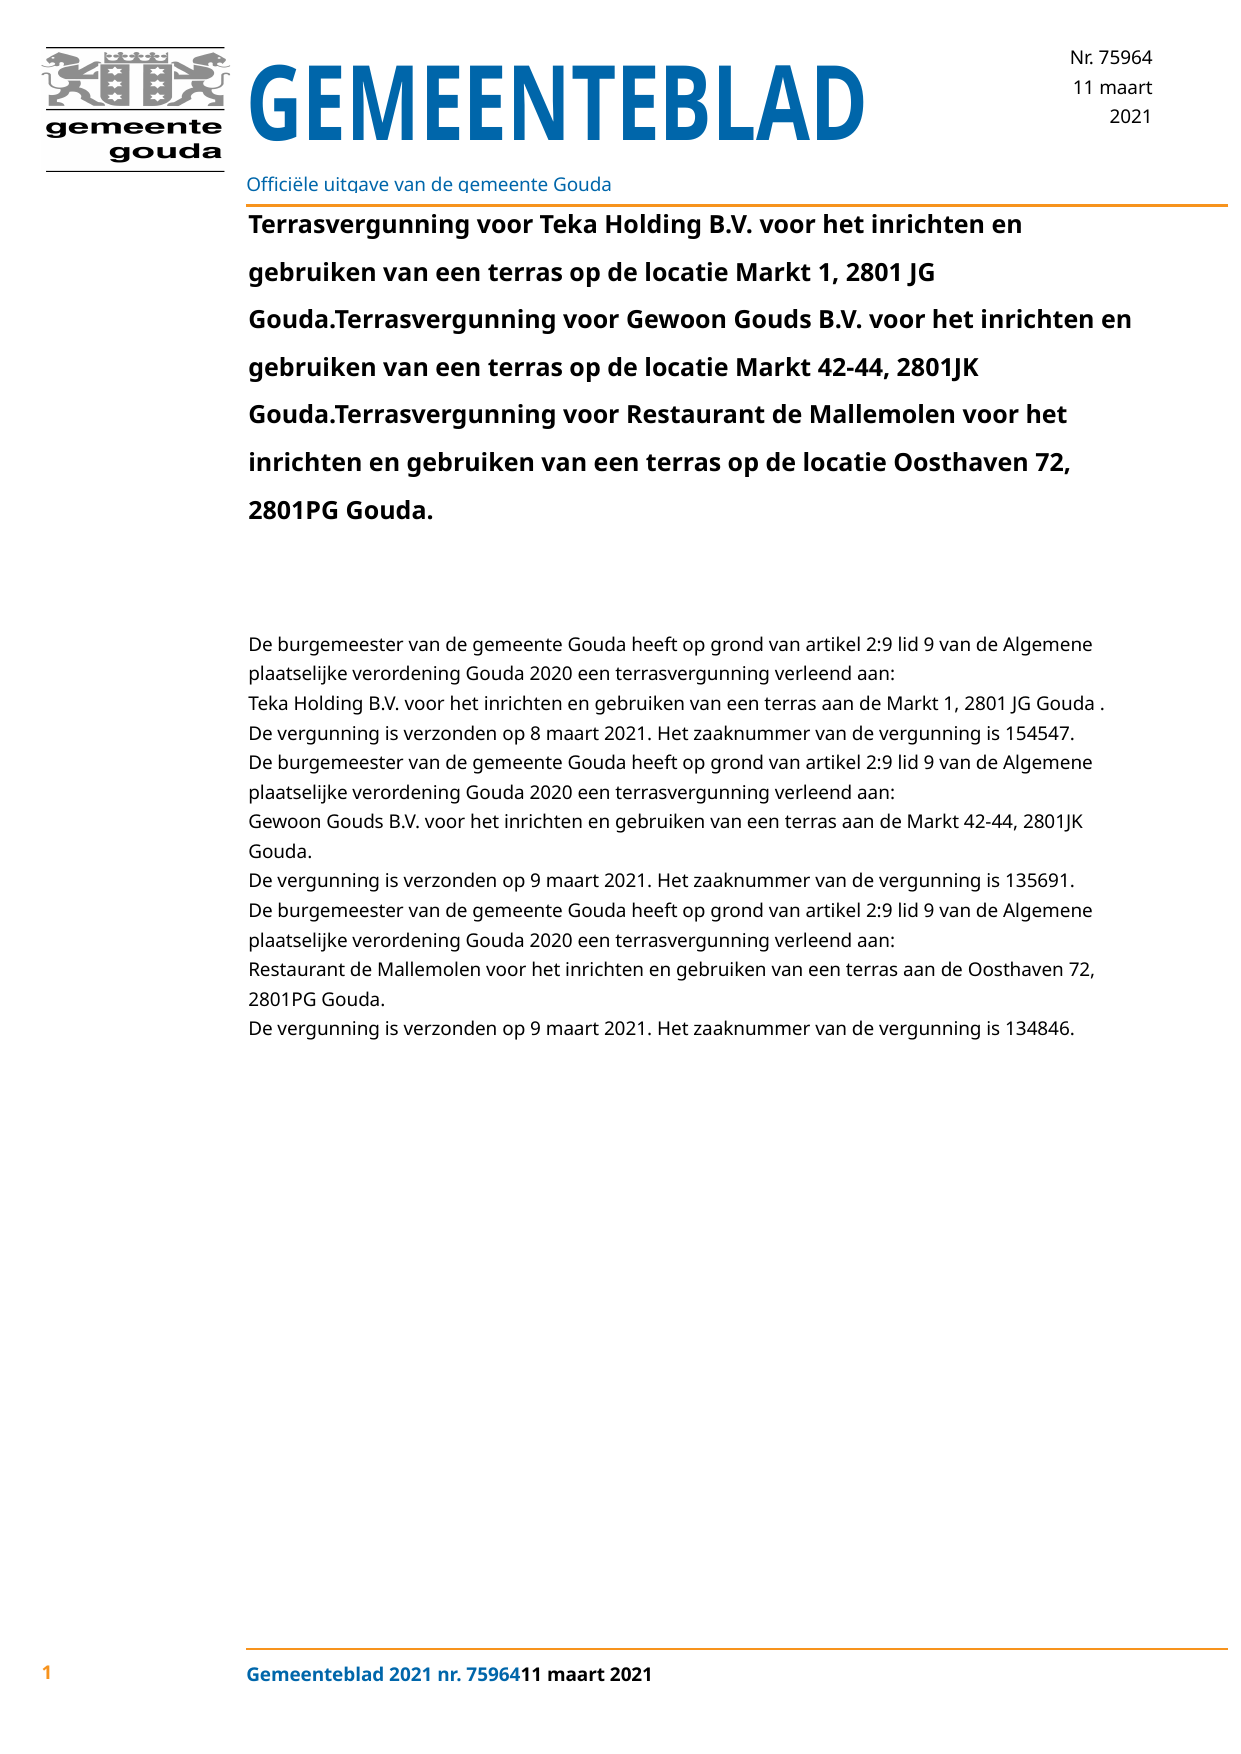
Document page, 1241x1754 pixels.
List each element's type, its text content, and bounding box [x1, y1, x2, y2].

text De burgemeester van de gemeente Gouda heeft op grond van artikel 2:9 lid 9 van de Algemene plaatselijke verordening Gouda 2020 een terrasvergunning verleend aan: [248, 897, 1152, 952]
text De vergunning is verzonden op 9 maart 2021. Het zaaknummer van de vergunning is 134846. [248, 1016, 1152, 1041]
text Teka Holding B.V. voor het inrichten en gebruiken van een terras aan de Markt 1, 2801 JG Gouda . [248, 690, 1152, 716]
text Gewoon Gouds B.V. voor het inrichten en gebruiken van een terras aan de Markt 42-44, 2801JK Gouda. [248, 808, 1152, 864]
picture [41, 47, 231, 172]
text De vergunning is verzonden op 8 maart 2021. Het zaaknummer van de vergunning is 154547. [248, 720, 1152, 745]
text Restaurant de Mallemolen voor het inrichten en gebruiken van een terras aan de Oosthaven 72, 2801PG Gouda. [248, 956, 1152, 1012]
text De vergunning is verzonden op 9 maart 2021. Het zaaknummer van de vergunning is 135691. [248, 868, 1152, 893]
text De burgemeester van de gemeente Gouda heeft op grond van artikel 2:9 lid 9 van de Algemene plaatselijke verordening Gouda 2020 een terrasvergunning verleend aan: [248, 749, 1152, 804]
text Terrasvergunning voor Teka Holding B.V. voor het inrichten en gebruiken van een terras op de locatie Markt 1, 2801 JG Gouda.Terrasvergunning voor Gewoon Gouds B.V. voor het inrichten en gebruiken van een terras op de locatie Markt 42-44, 2801JK Gouda.Terrasvergunning voor Restaurant de Mallemolen voor het inrichten en gebruiken van een terras op de locatie Oosthaven 72, 2801PG Gouda. [248, 207, 1152, 526]
text De burgemeester van de gemeente Gouda heeft op grond van artikel 2:9 lid 9 van de Algemene plaatselijke verordening Gouda 2020 een terrasvergunning verleend aan: [248, 631, 1152, 686]
